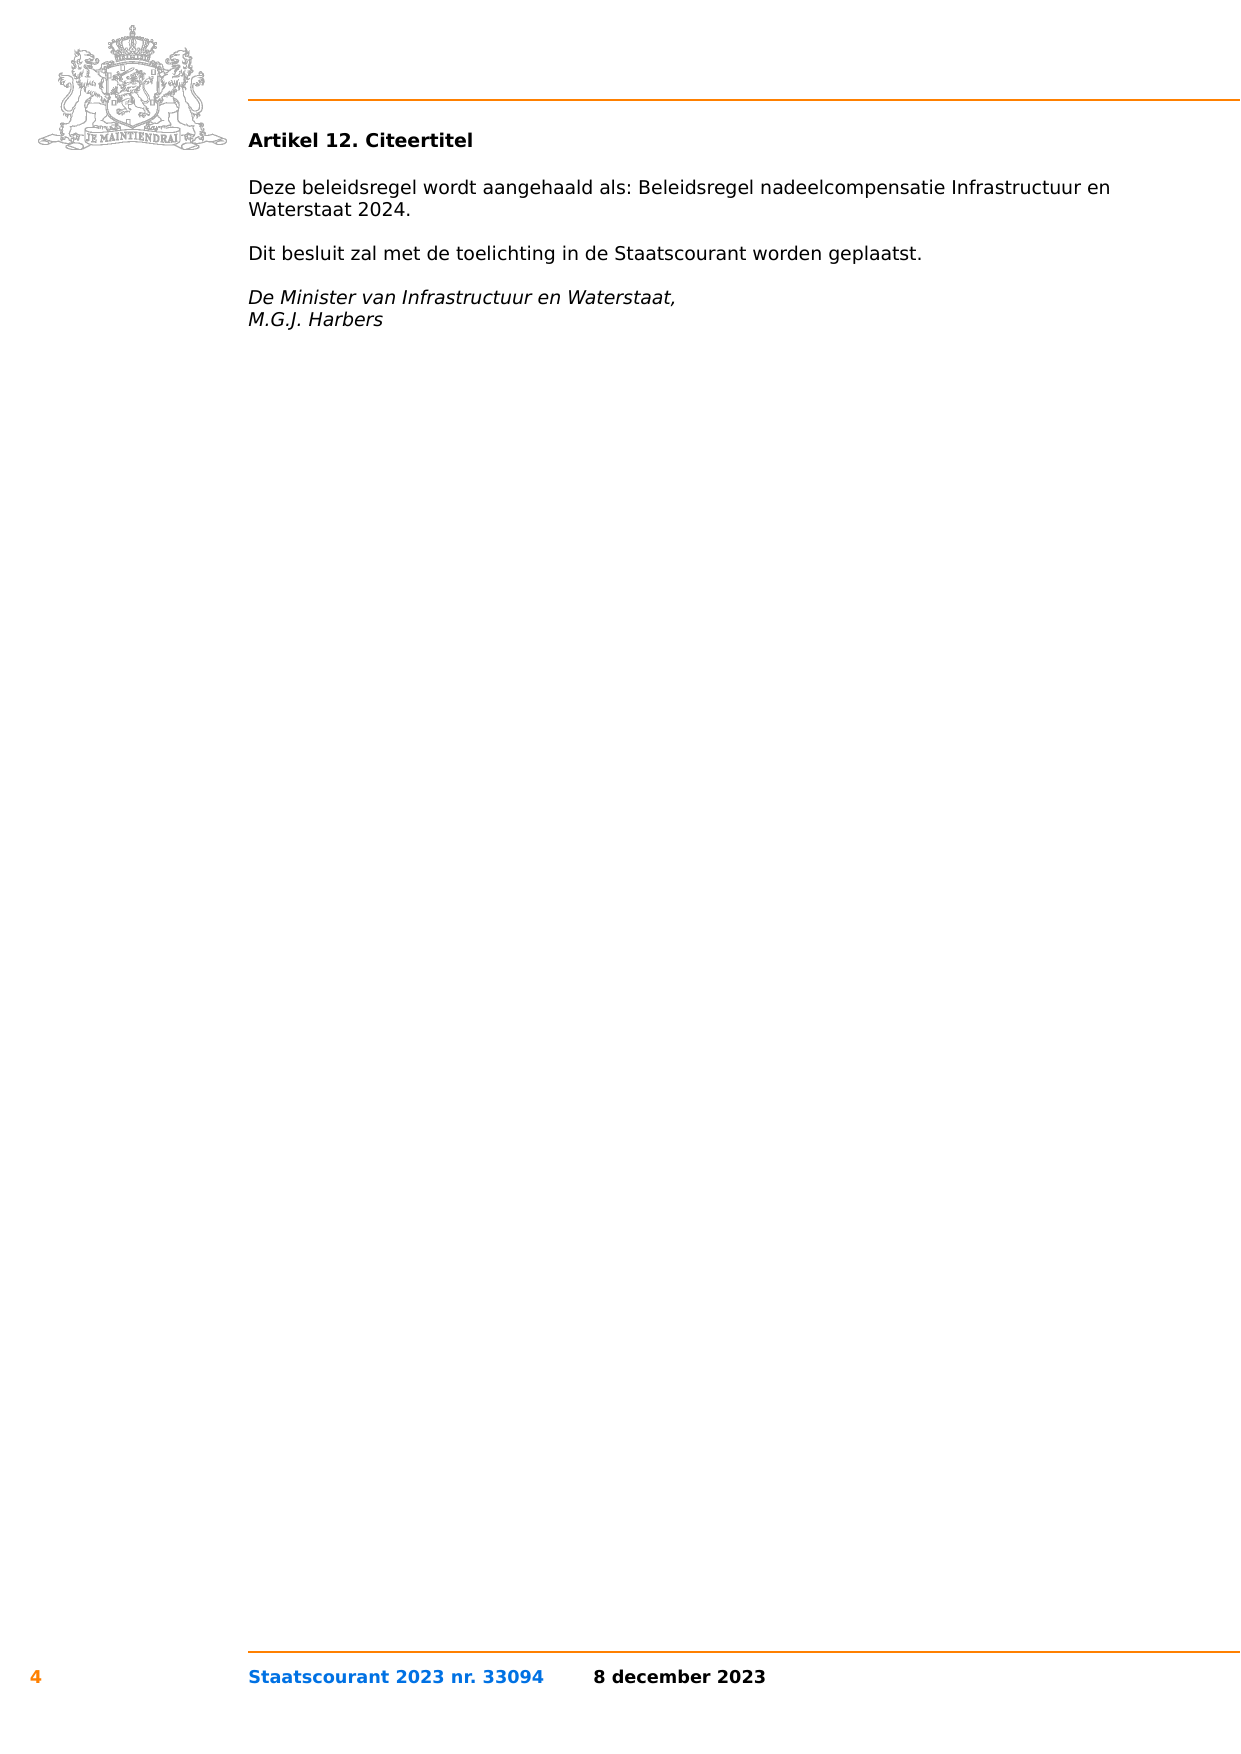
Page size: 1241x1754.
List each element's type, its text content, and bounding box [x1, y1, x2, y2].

text De Minister van Infrastructuur en Waterstaat, M.G.J. Harbers [248, 287, 1163, 331]
text Deze beleidsregel wordt aangehaald als: Beleidsregel nadeelcompensatie Infrastructuur en Waterstaat 2024. [248, 177, 1163, 221]
text Dit besluit zal met de toelichting in de Staatscourant worden geplaatst. [248, 243, 1163, 265]
picture [38, 25, 227, 150]
subtitle Artikel 12. Citeertitel [248, 130, 1163, 152]
